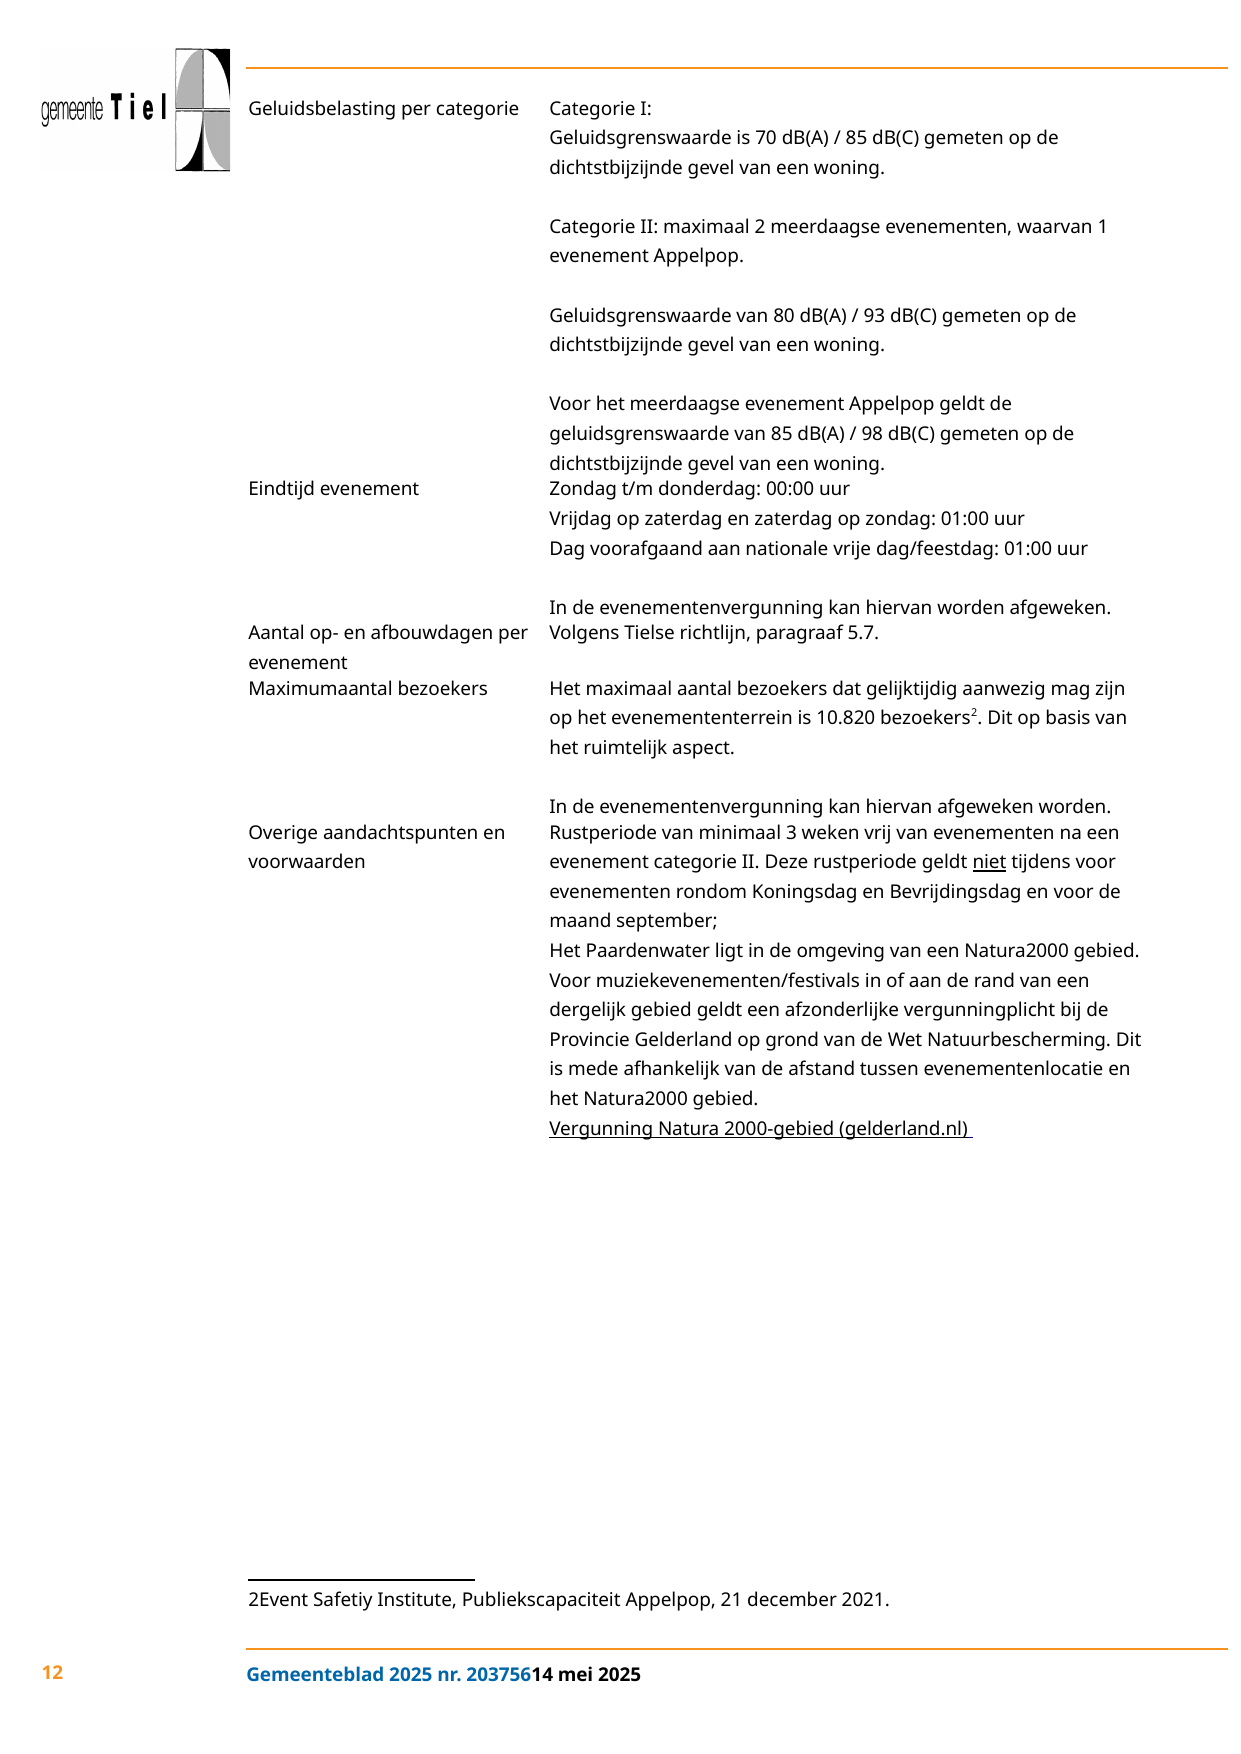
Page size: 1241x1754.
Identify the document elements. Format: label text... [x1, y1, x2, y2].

table_cell Maximumaantal bezoekers [248, 675, 549, 819]
table_cell Het maximaal aantal bezoekers dat gelijktijdig aanwezig mag zijn op het evenemententerrein is 10.820 bezoekers. Dit op basis van het ruimtelijk aspect. In de evenementenvergunning kan hiervan afgeweken worden. [549, 675, 1152, 819]
picture [41, 47, 231, 172]
table_cell Geluidsbelasting per categorie [248, 95, 549, 476]
table_cell Overige aandachtspunten en voorwaarden [248, 819, 549, 1141]
table_cell Eindtijd evenement [248, 476, 549, 619]
table_cell Volgens Tielse richtlijn, paragraaf 5.7. [549, 620, 1152, 675]
table_cell Categorie I: Geluidsgrenswaarde is 70 dB(A) / 85 dB(C) gemeten op de dichtstbijzijnde gevel van een woning. Categorie II: maximaal 2 meerdaagse evenementen, waarvan 1 evenement Appelpop. Geluidsgrenswaarde van 80 dB(A) / 93 dB(C) gemeten op de dichtstbijzijnde gevel van een woning. Voor het meerdaagse evenement Appelpop geldt de geluidsgrenswaarde van 85 dB(A) / 98 dB(C) gemeten op de dichtstbijzijnde gevel van een woning. [549, 95, 1152, 476]
table_cell Rustperiode van minimaal 3 weken vrij van evenementen na een evenement categorie II. Deze rustperiode geldt niet tijdens voor evenementen rondom Koningsdag en Bevrijdingsdag en voor de maand september; Het Paardenwater ligt in de omgeving van een Natura2000 gebied. Voor muziekevenementen/festivals in of aan de rand van een dergelijk gebied geldt een afzonderlijke vergunningplicht bij de Provincie Gelderland op grond van de Wet Natuurbescherming. Dit is mede afhankelijk van de afstand tussen evenementenlocatie en het Natura2000 gebied. Vergunning Natura 2000-gebied (gelderland.nl) [549, 819, 1152, 1141]
table_cell Aantal op- en afbouwdagen per evenement [248, 620, 549, 675]
table_cell Zondag t/m donderdag: 00:00 uur Vrijdag op zaterdag en zaterdag op zondag: 01:00 uur Dag voorafgaand aan nationale vrije dag/feestdag: 01:00 uur In de evenementenvergunning kan hiervan worden afgeweken. [549, 476, 1152, 619]
